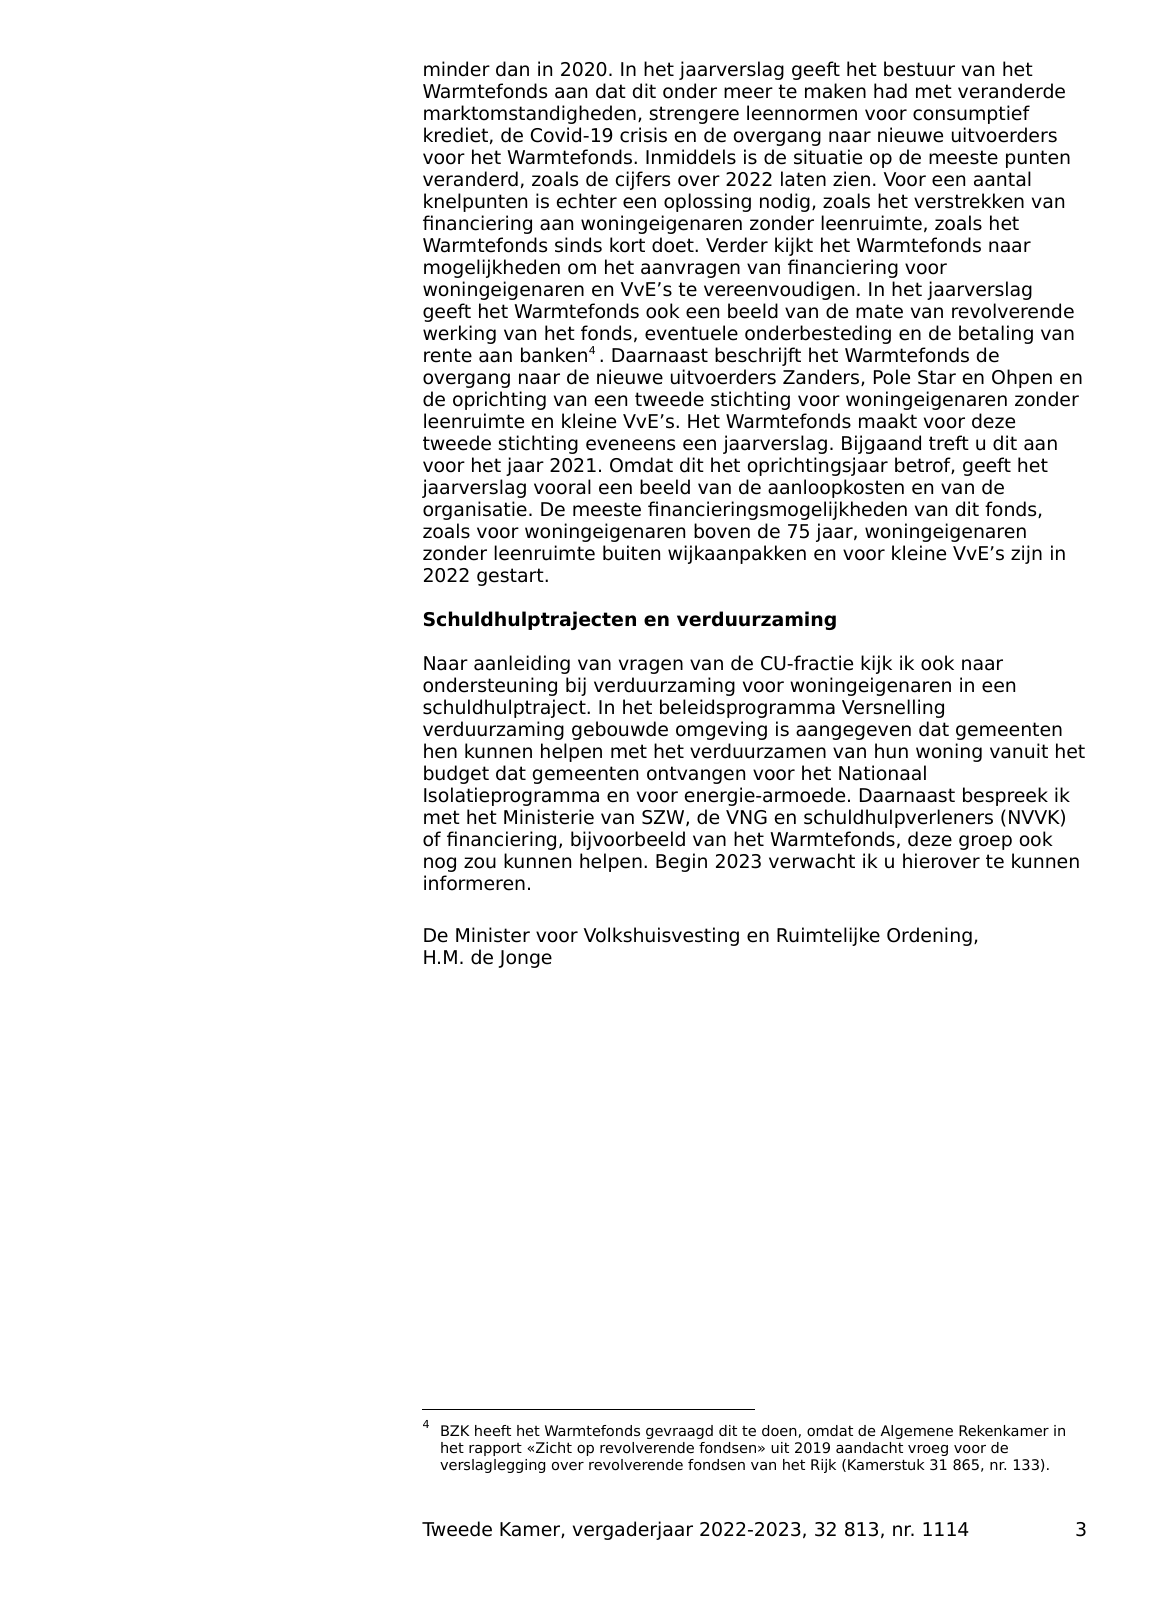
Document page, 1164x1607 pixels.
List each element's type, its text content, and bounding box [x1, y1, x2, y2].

text De Minister voor Volkshuisvesting en Ruimtelijke Ordening, H.M. de Jonge [422, 925, 1087, 969]
subtitle Schuldhulptrajecten en verduurzaming [422, 609, 1087, 631]
text Naar aanleiding van vragen van de CU-fractie kijk ik ook naar ondersteuning bij verduurzaming voor woningeigenaren in een schuldhulptraject. In het beleidsprogramma Versnelling verduurzaming gebouwde omgeving is aangegeven dat gemeenten hen kunnen helpen met het verduurzamen van hun woning vanuit het budget dat gemeenten ontvangen voor het Nationaal Isolatieprogramma en voor energie-armoede. Daarnaast bespreek ik met het Ministerie van SZW, de VNG en schuldhulpverleners (NVVK) of financiering, bijvoorbeeld van het Warmtefonds, deze groep ook nog zou kunnen helpen. Begin 2023 verwacht ik u hierover te kunnen informeren. [422, 653, 1087, 895]
text minder dan in 2020. In het jaarverslag geeft het bestuur van het Warmtefonds aan dat dit onder meer te maken had met veranderde marktomstandigheden, strengere leennormen voor consumptief krediet, de Covid-19 crisis en de overgang naar nieuwe uitvoerders voor het Warmtefonds. Inmiddels is de situatie op de meeste punten veranderd, zoals de cijfers over 2022 laten zien. Voor een aantal knelpunten is echter een oplossing nodig, zoals het verstrekken van financiering aan woningeigenaren zonder leenruimte, zoals het Warmtefonds sinds kort doet. Verder kijkt het Warmtefonds naar mogelijkheden om het aanvragen van financiering voor woningeigenaren en VvE’s te vereenvoudigen. In het jaarverslag geeft het Warmtefonds ook een beeld van de mate van revolverende werking van het fonds, eventuele onderbesteding en de betaling van rente aan banken. Daarnaast beschrijft het Warmtefonds de overgang naar de nieuwe uitvoerders Zanders, Pole Star en Ohpen en de oprichting van een tweede stichting voor woningeigenaren zonder leenruimte en kleine VvE’s. Het Warmtefonds maakt voor deze tweede stichting eveneens een jaarverslag. Bijgaand treft u dit aan voor het jaar 2021. Omdat dit het oprichtingsjaar betrof, geeft het jaarverslag vooral een beeld van de aanloopkosten en van de organisatie. De meeste financieringsmogelijkheden van dit fonds, zoals voor woningeigenaren boven de 75 jaar, woningeigenaren zonder leenruimte buiten wijkaanpakken en voor kleine VvE’s zijn in 2022 gestart. [422, 59, 1087, 587]
text BZK heeft het Warmtefonds gevraagd dit te doen, omdat de Algemene Rekenkamer in het rapport «Zicht op revolverende fondsen» uit 2019 aandacht vroeg voor de verslaglegging over revolverende fondsen van het Rijk (Kamerstuk 31 865, nr. 133). [422, 1418, 1087, 1474]
